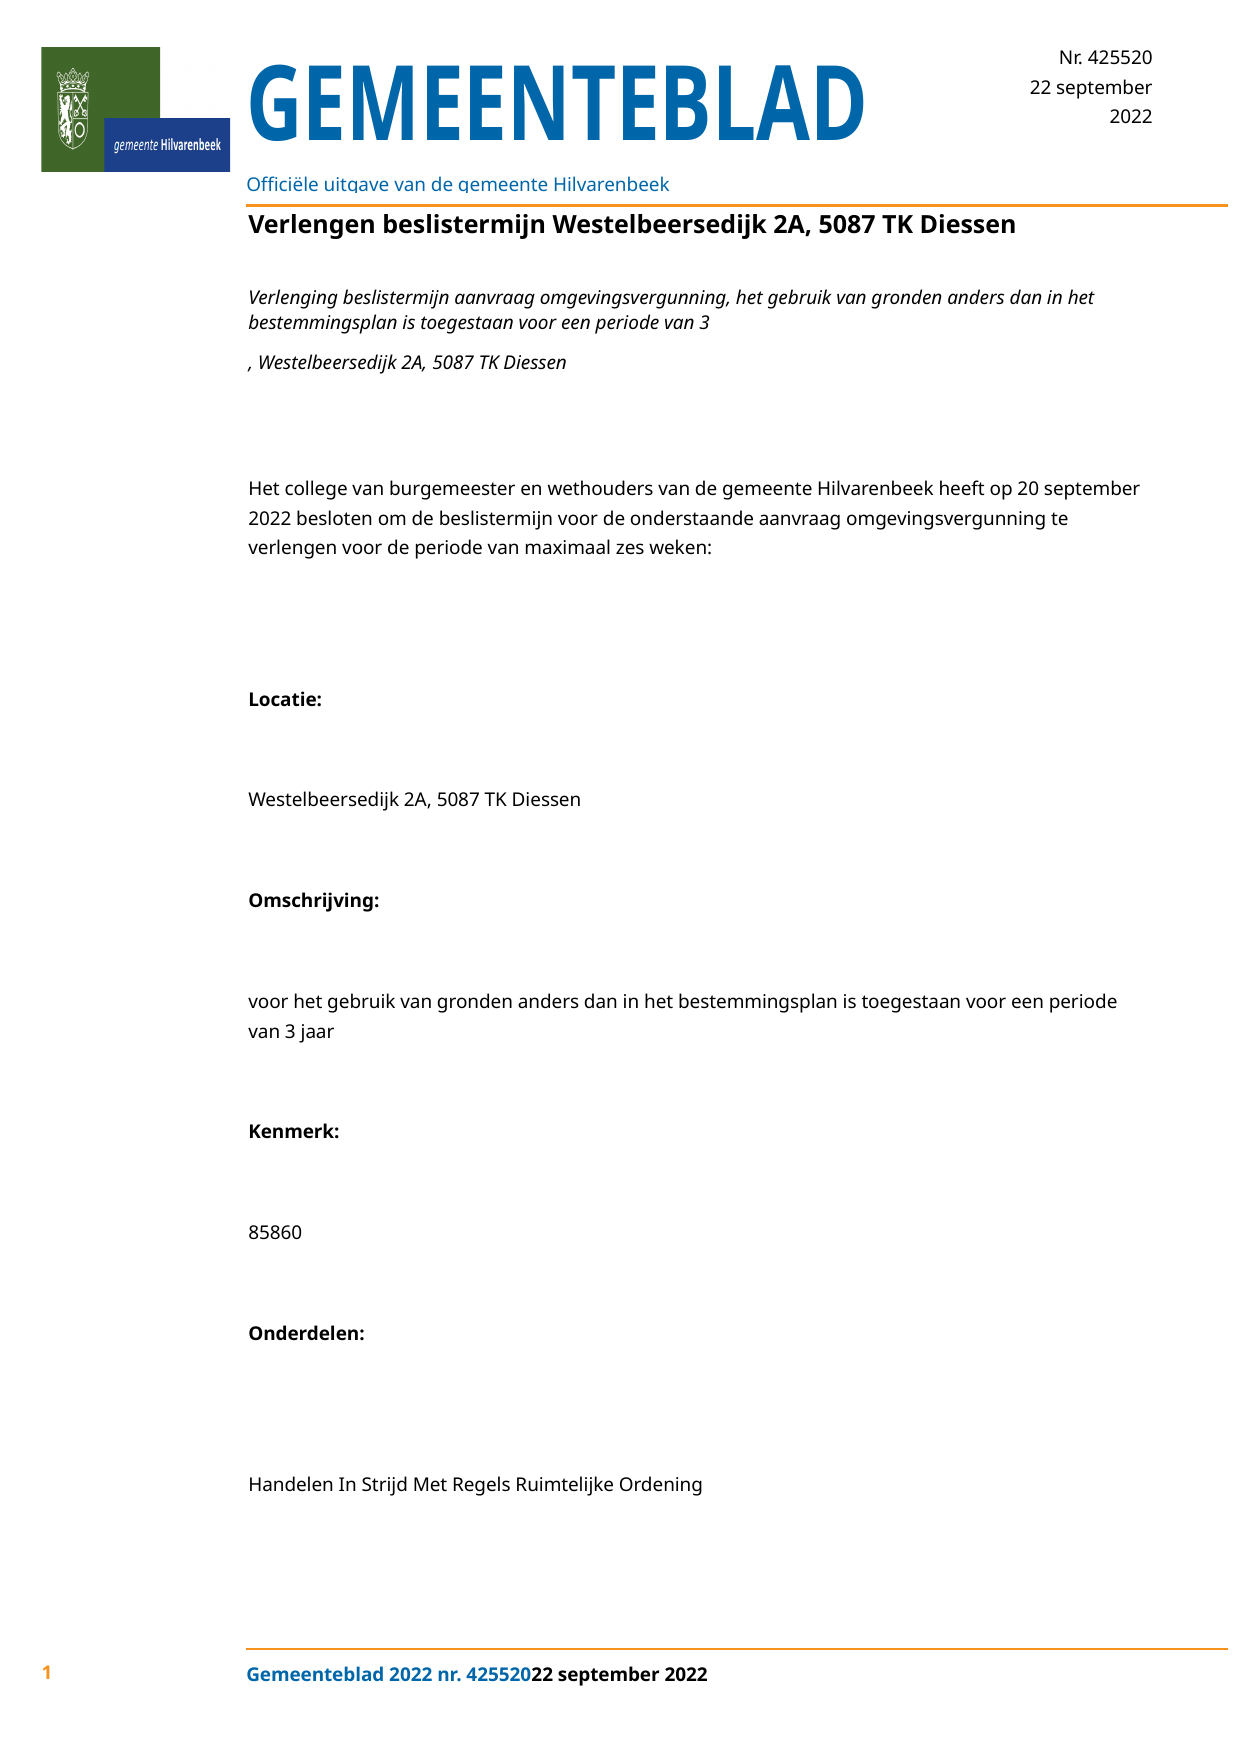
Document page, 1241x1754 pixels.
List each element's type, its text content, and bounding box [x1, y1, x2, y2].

text Westelbeersedijk 2A, 5087 TK Diessen [248, 787, 1152, 812]
text voor het gebruik van gronden anders dan in het bestemmingsplan is toegestaan voor een periode van 3 jaar [248, 988, 1152, 1044]
text Omschrijving: [248, 887, 1152, 913]
text Kenmerk: [248, 1119, 1152, 1144]
text Het college van burgemeester en wethouders van de gemeente Hilvarenbeek heeft op 20 september 2022 besloten om de beslistermijn voor de onderstaande aanvraag omgevingsvergunning te verlengen voor de periode van maximaal zes weken: [248, 475, 1152, 560]
text Verlenging beslistermijn aanvraag omgevingsvergunning, het gebruik van gronden anders dan in het bestemmingsplan is toegestaan voor een periode van 3 [248, 284, 1152, 335]
text Onderdelen: [248, 1320, 1152, 1346]
text Verlengen beslistermijn Westelbeersedijk 2A, 5087 TK Diessen [248, 207, 1152, 241]
picture [41, 47, 231, 172]
text Handelen In Strijd Met Regels Ruimtelijke Ordening [248, 1472, 1152, 1497]
text 85860 [248, 1219, 1152, 1245]
text , Westelbeersedijk 2A, 5087 TK Diessen [248, 349, 1152, 374]
text Locatie: [248, 686, 1152, 712]
